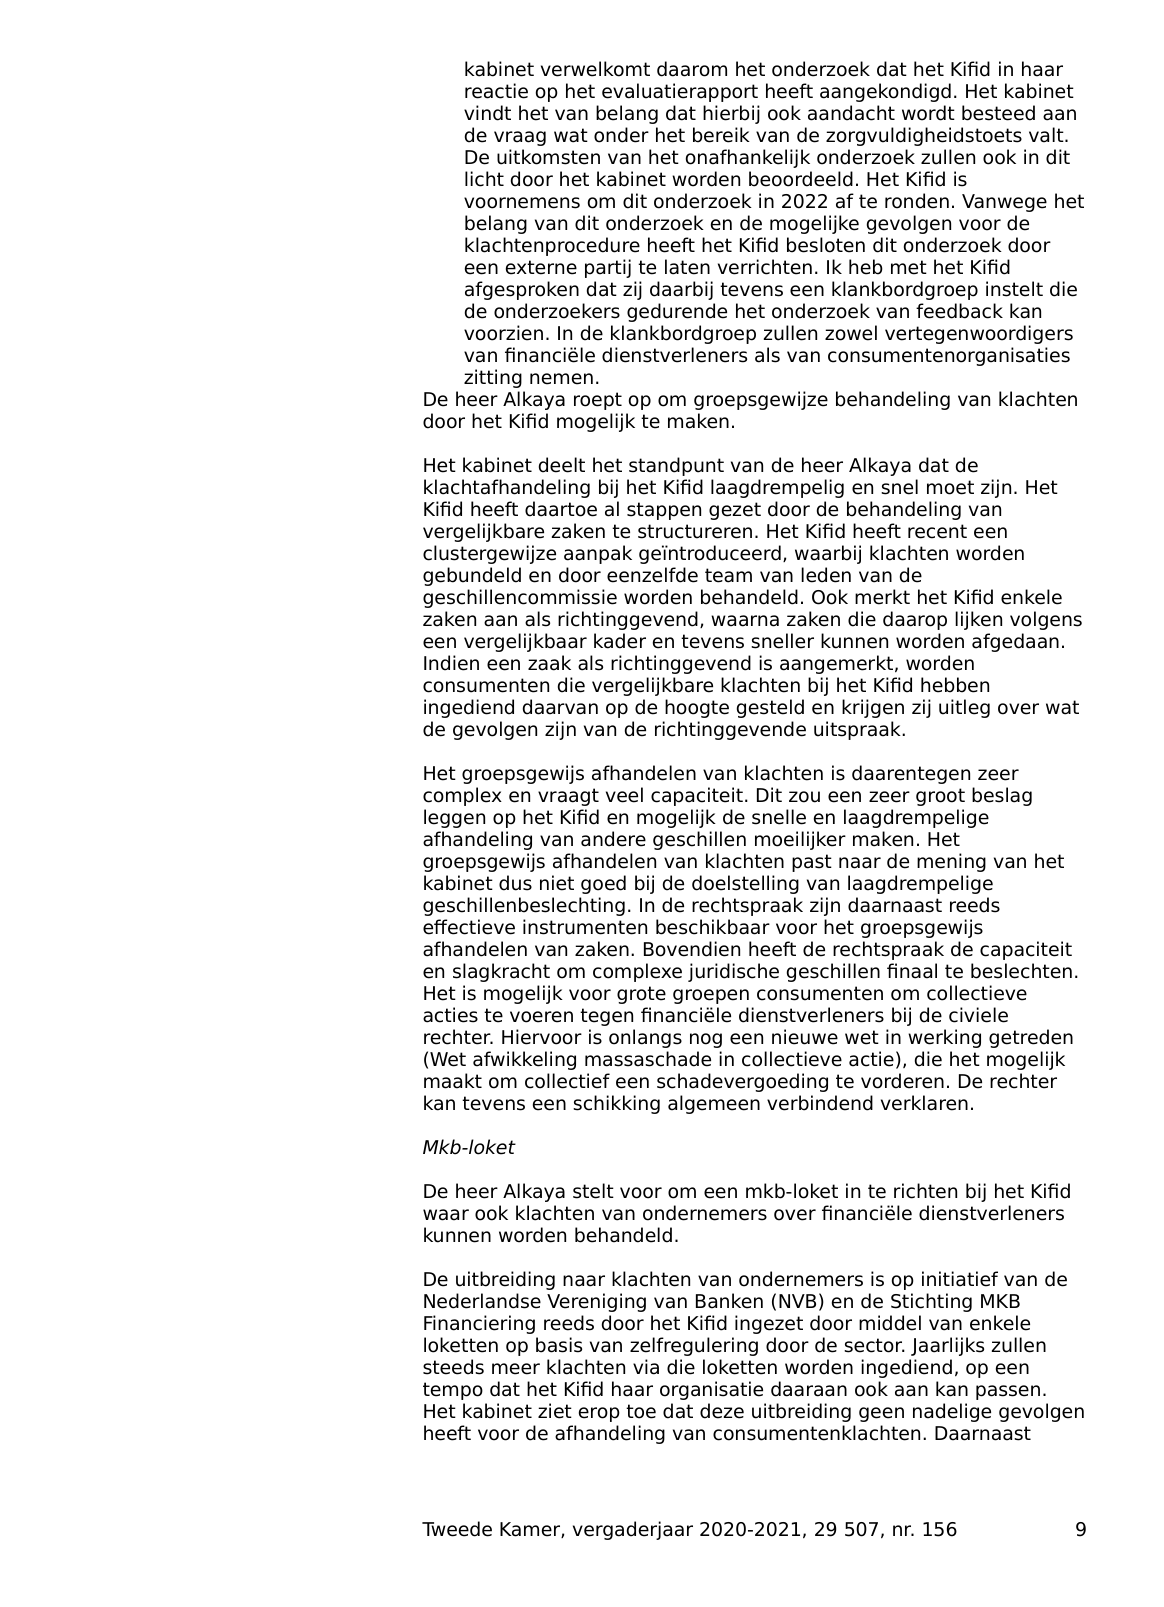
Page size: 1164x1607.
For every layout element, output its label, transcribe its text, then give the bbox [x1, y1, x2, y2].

text De heer Alkaya roept op om groepsgewijze behandeling van klachten door het Kifid mogelijk te maken. [422, 389, 1087, 433]
text Het groepsgewijs afhandelen van klachten is daarentegen zeer complex en vraagt veel capaciteit. Dit zou een zeer groot beslag leggen op het Kifid en mogelijk de snelle en laagdrempelige afhandeling van andere geschillen moeilijker maken. Het groepsgewijs afhandelen van klachten past naar de mening van het kabinet dus niet goed bij de doelstelling van laagdrempelige geschillenbeslechting. In de rechtspraak zijn daarnaast reeds effectieve instrumenten beschikbaar voor het groepsgewijs afhandelen van zaken. Bovendien heeft de rechtspraak de capaciteit en slagkracht om complexe juridische geschillen finaal te beslechten. Het is mogelijk voor grote groepen consumenten om collectieve acties te voeren tegen financiële dienstverleners bij de civiele rechter. Hiervoor is onlangs nog een nieuwe wet in werking getreden (Wet afwikkeling massaschade in collectieve actie), die het mogelijk maakt om collectief een schadevergoeding te vorderen. De rechter kan tevens een schikking algemeen verbindend verklaren. [422, 763, 1087, 1114]
subtitle Mkb-loket [422, 1137, 1087, 1159]
text De heer Alkaya stelt voor om een mkb-loket in te richten bij het Kifid waar ook klachten van ondernemers over financiële dienstverleners kunnen worden behandeld. [422, 1181, 1087, 1247]
text De uitbreiding naar klachten van ondernemers is op initiatief van de Nederlandse Vereniging van Banken (NVB) en de Stichting MKB Financiering reeds door het Kifid ingezet door middel van enkele loketten op basis van zelfregulering door de sector. Jaarlijks zullen steeds meer klachten via die loketten worden ingediend, op een tempo dat het Kifid haar organisatie daaraan ook aan kan passen. Het kabinet ziet erop toe dat deze uitbreiding geen nadelige gevolgen heeft voor de afhandeling van consumentenklachten. Daarnaast [422, 1269, 1087, 1445]
text Het kabinet deelt het standpunt van de heer Alkaya dat de klachtafhandeling bij het Kifid laagdrempelig en snel moet zijn. Het Kifid heeft daartoe al stappen gezet door de behandeling van vergelijkbare zaken te structureren. Het Kifid heeft recent een clustergewijze aanpak geïntroduceerd, waarbij klachten worden gebundeld en door eenzelfde team van leden van de geschillencommissie worden behandeld. Ook merkt het Kifid enkele zaken aan als richtinggevend, waarna zaken die daarop lijken volgens een vergelijkbaar kader en tevens sneller kunnen worden afgedaan. Indien een zaak als richtinggevend is aangemerkt, worden consumenten die vergelijkbare klachten bij het Kifid hebben ingediend daarvan op de hoogte gesteld en krijgen zij uitleg over wat de gevolgen zijn van de richtinggevende uitspraak. [422, 455, 1087, 741]
text kabinet verwelkomt daarom het onderzoek dat het Kifid in haar reactie op het evaluatierapport heeft aangekondigd. Het kabinet vindt het van belang dat hierbij ook aandacht wordt besteed aan de vraag wat onder het bereik van de zorgvuldigheidstoets valt. De uitkomsten van het onafhankelijk onderzoek zullen ook in dit licht door het kabinet worden beoordeeld. Het Kifid is voornemens om dit onderzoek in 2022 af te ronden. Vanwege het belang van dit onderzoek en de mogelijke gevolgen voor de klachtenprocedure heeft het Kifid besloten dit onderzoek door een externe partij te laten verrichten. Ik heb met het Kifid afgesproken dat zij daarbij tevens een klankbordgroep instelt die de onderzoekers gedurende het onderzoek van feedback kan voorzien. In de klankbordgroep zullen zowel vertegenwoordigers van financiële dienstverleners als van consumentenorganisaties zitting nemen. [464, 59, 1087, 389]
